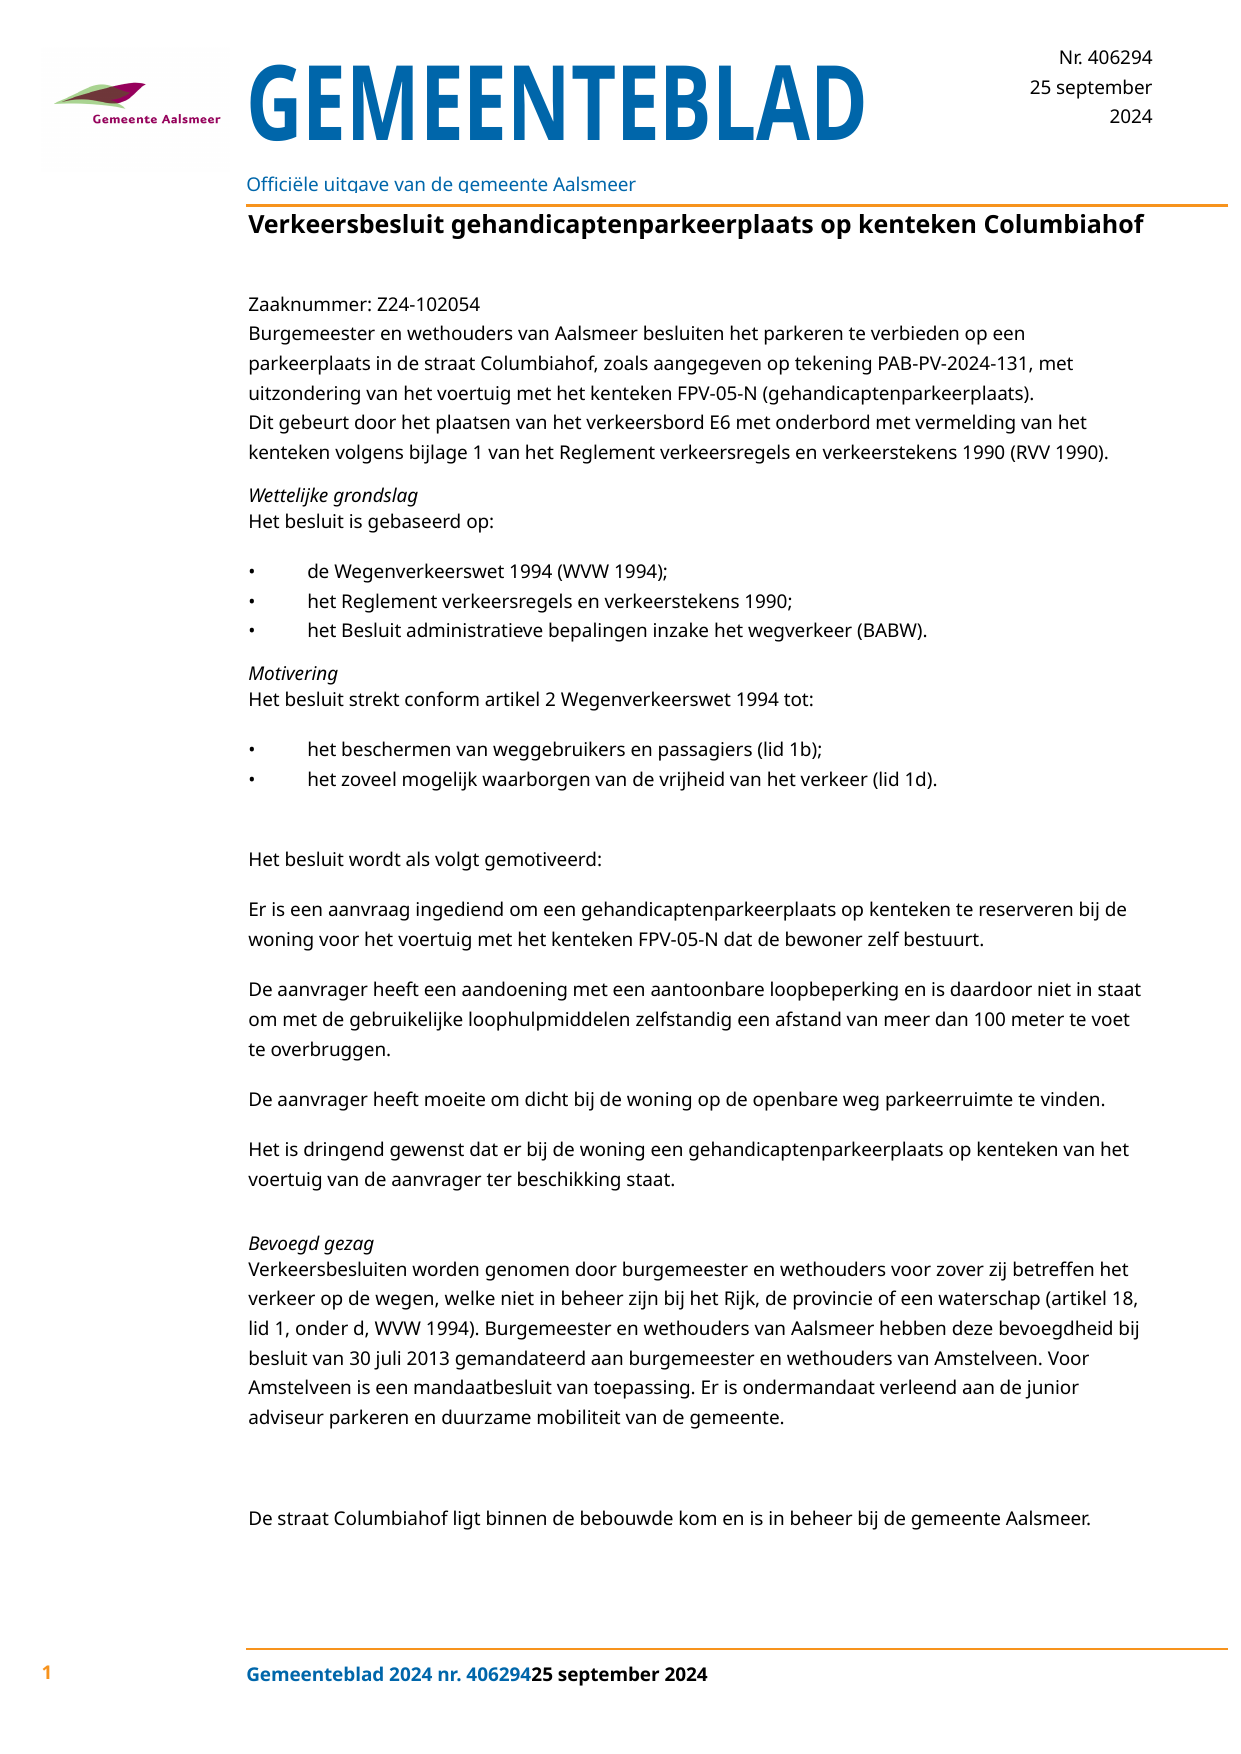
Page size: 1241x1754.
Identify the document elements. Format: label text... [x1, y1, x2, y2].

text Er is een aanvraag ingediend om een gehandicaptenparkeerplaats op kenteken te reserveren bij de woning voor het voertuig met het kenteken FPV-05-N dat de bewoner zelf bestuurt. [248, 897, 1152, 952]
text Motivering [248, 661, 1152, 686]
text Het is dringend gewenst dat er bij de woning een gehandicaptenparkeerplaats op kenteken van het voertuig van de aanvrager ter beschikking staat. [248, 1137, 1152, 1192]
text Wettelijke grondslag [248, 482, 1152, 508]
list het zoveel mogelijk waarborgen van de vrijheid van het verkeer (lid 1d). [248, 766, 1152, 792]
list de Wegenverkeerswet 1994 (WVW 1994); [248, 558, 1152, 584]
list het Besluit administratieve bepalingen inzake het wegverkeer (BABW). [248, 617, 1152, 643]
list het Reglement verkeersregels en verkeerstekens 1990; [248, 588, 1152, 613]
text Het besluit wordt als volgt gemotiveerd: [248, 846, 1152, 872]
text Het besluit is gebaseerd op: [248, 508, 1152, 533]
list het beschermen van weggebruikers en passagiers (lid 1b); [248, 737, 1152, 762]
text Verkeersbesluit gehandicaptenparkeerplaats op kenteken Columbiahof [248, 207, 1152, 241]
text De aanvrager heeft moeite om dicht bij de woning op de openbare weg parkeerruimte te vinden. [248, 1086, 1152, 1112]
text De straat Columbiahof ligt binnen de bebouwde kom en is in beheer bij de gemeente Aalsmeer. [248, 1505, 1152, 1530]
text Verkeersbesluiten worden genomen door burgemeester en wethouders voor zover zij betreffen het verkeer op de wegen, welke niet in beheer zijn bij het Rijk, de provincie of een waterschap (artikel 18, lid 1, onder d, WVW 1994). Burgemeester en wethouders van Aalsmeer hebben deze bevoegdheid bij besluit van 30 juli 2013 gemandateerd aan burgemeester en wethouders van Amstelveen. Voor Amstelveen is een mandaatbesluit van toepassing. Er is ondermandaat verleend aan de junior adviseur parkeren en duurzame mobiliteit van de gemeente. [248, 1256, 1152, 1429]
text Dit gebeurt door het plaatsen van het verkeersbord E6 met onderbord met vermelding van het kenteken volgens bijlage 1 van het Reglement verkeersregels en verkeerstekens 1990 (RVV 1990). [248, 409, 1152, 465]
text Zaaknummer: Z24-102054 [248, 291, 1152, 317]
text De aanvrager heeft een aandoening met een aantoonbare loopbeperking en is daardoor niet in staat om met de gebruikelijke loophulpmiddelen zelfstandig een afstand van meer dan 100 meter te voet te overbruggen. [248, 977, 1152, 1062]
text Burgemeester en wethouders van Aalsmeer besluiten het parkeren te verbieden op een parkeerplaats in de straat Columbiahof, zoals aangegeven op tekening PAB-PV-2024-131, met uitzondering van het voertuig met het kenteken FPV-05-N (gehandicaptenparkeerplaats). [248, 321, 1152, 406]
picture [41, 47, 231, 172]
text Het besluit strekt conform artikel 2 Wegenverkeerswet 1994 tot: [248, 686, 1152, 712]
text Bevoegd gezag [248, 1230, 1152, 1256]
